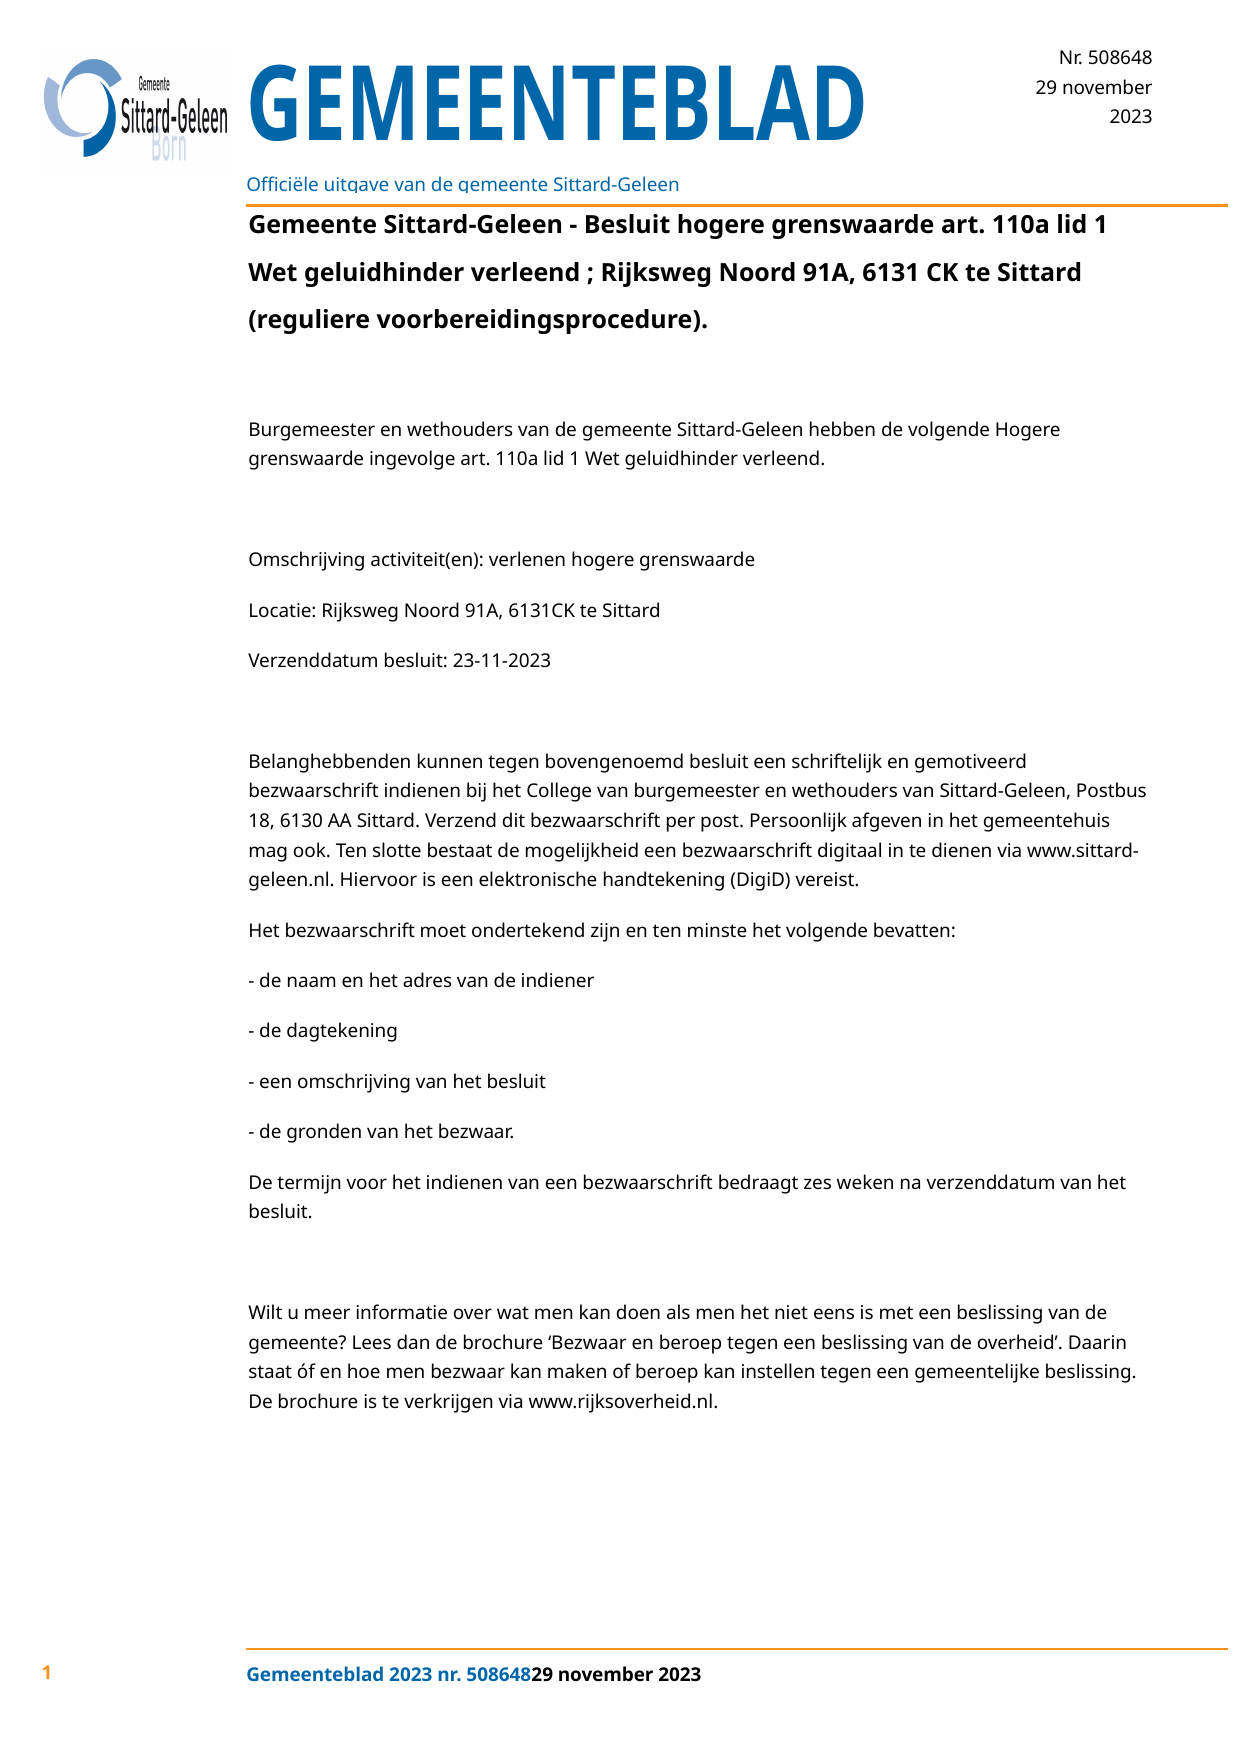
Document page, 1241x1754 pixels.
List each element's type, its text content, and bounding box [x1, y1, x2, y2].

text Het bezwaarschrift moet ondertekend zijn en ten minste het volgende bevatten: [248, 917, 1152, 942]
text De termijn voor het indienen van een bezwaarschrift bedraagt zes weken na verzenddatum van het besluit. [248, 1169, 1152, 1224]
text Omschrijving activiteit(en): verlenen hogere grenswaarde [248, 546, 1152, 572]
text - de naam en het adres van de indiener [248, 967, 1152, 993]
text - de gronden van het bezwaar. [248, 1118, 1152, 1144]
text Belanghebbenden kunnen tegen bovengenoemd besluit een schriftelijk en gemotiveerd bezwaarschrift indienen bij het College van burgemeester en wethouders van Sittard-Geleen, Postbus 18, 6130 AA Sittard. Verzend dit bezwaarschrift per post. Persoonlijk afgeven in het gemeentehuis mag ook. Ten slotte bestaat de mogelijkheid een bezwaarschrift digitaal in te dienen via www.sittard-geleen.nl. Hiervoor is een elektronische handtekening (DigiD) vereist. [248, 748, 1152, 892]
text Locatie: Rijksweg Noord 91A, 6131CK te Sittard [248, 597, 1152, 622]
picture [41, 47, 231, 172]
text Gemeente Sittard-Geleen - Besluit hogere grenswaarde art. 110a lid 1 Wet geluidhinder verleend ; Rijksweg Noord 91A, 6131 CK te Sittard (reguliere voorbereidingsprocedure). [248, 207, 1152, 336]
text Burgemeester en wethouders van de gemeente Sittard-Geleen hebben de volgende Hogere grenswaarde ingevolge art. 110a lid 1 Wet geluidhinder verleend. [248, 416, 1152, 471]
text - de dagtekening [248, 1018, 1152, 1043]
text Wilt u meer informatie over wat men kan doen als men het niet eens is met een beslissing van de gemeente? Lees dan de brochure ‘Bezwaar en beroep tegen een beslissing van de overheid’. Daarin staat óf en hoe men bezwaar kan maken of beroep kan instellen tegen een gemeentelijke beslissing. De brochure is te verkrijgen via www.rijksoverheid.nl. [248, 1299, 1152, 1414]
text Verzenddatum besluit: 23-11-2023 [248, 647, 1152, 673]
text - een omschrijving van het besluit [248, 1068, 1152, 1094]
